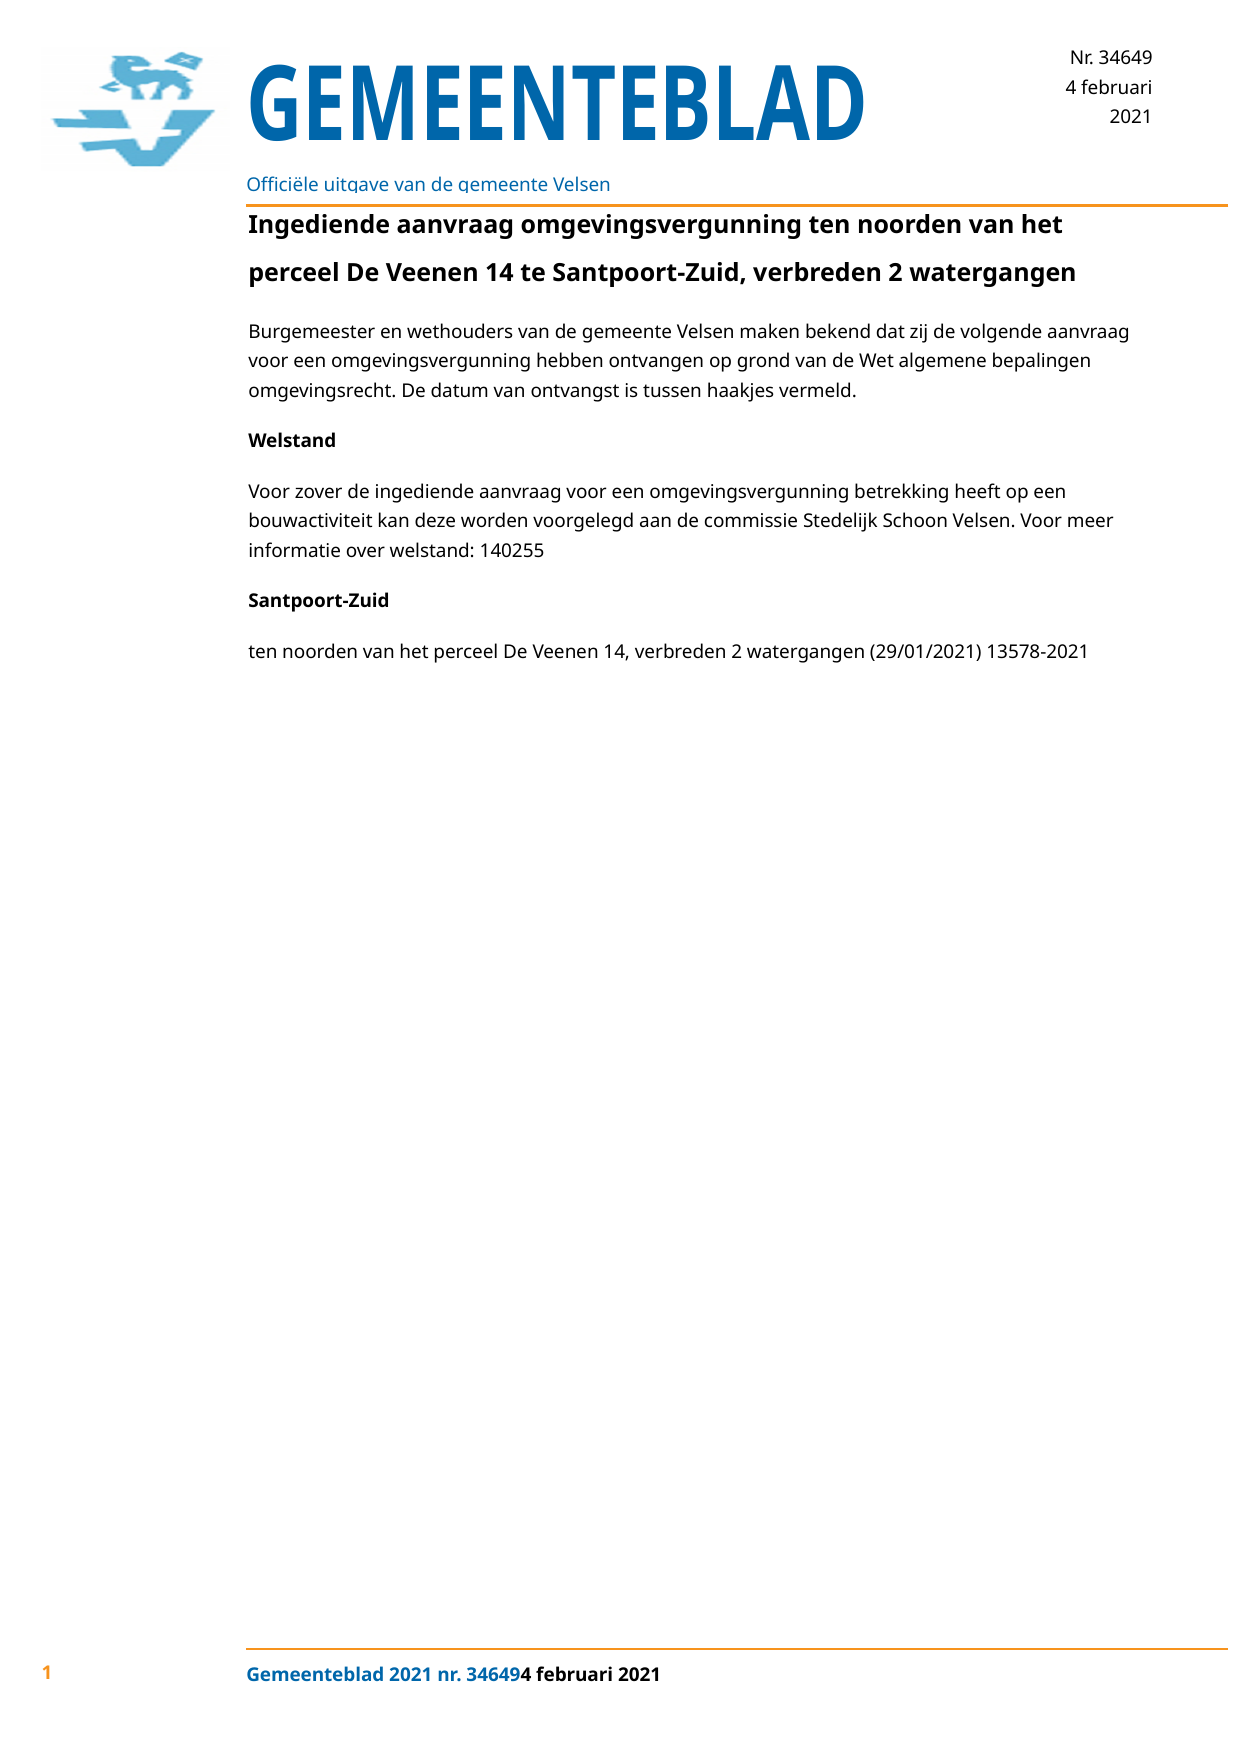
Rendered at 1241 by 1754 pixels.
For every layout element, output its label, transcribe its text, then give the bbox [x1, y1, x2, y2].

text Welstand [248, 427, 1152, 453]
picture [41, 47, 231, 172]
text ten noorden van het perceel De Veenen 14, verbreden 2 watergangen (29/01/2021) 13578-2021 [248, 638, 1152, 664]
text Ingediende aanvraag omgevingsvergunning ten noorden van het perceel De Veenen 14 te Santpoort-Zuid, verbreden 2 watergangen [248, 207, 1152, 288]
text Burgemeester en wethouders van de gemeente Velsen maken bekend dat zij de volgende aanvraag voor een omgevingsvergunning hebben ontvangen op grond van de Wet algemene bepalingen omgevingsrecht. De datum van ontvangst is tussen haakjes vermeld. [248, 318, 1152, 403]
text Voor zover de ingediende aanvraag voor een omgevingsvergunning betrekking heeft op een bouwactiviteit kan deze worden voorgelegd aan de commissie Stedelijk Schoon Velsen. Voor meer informatie over welstand: 140255 [248, 478, 1152, 563]
text Santpoort-Zuid [248, 587, 1152, 613]
